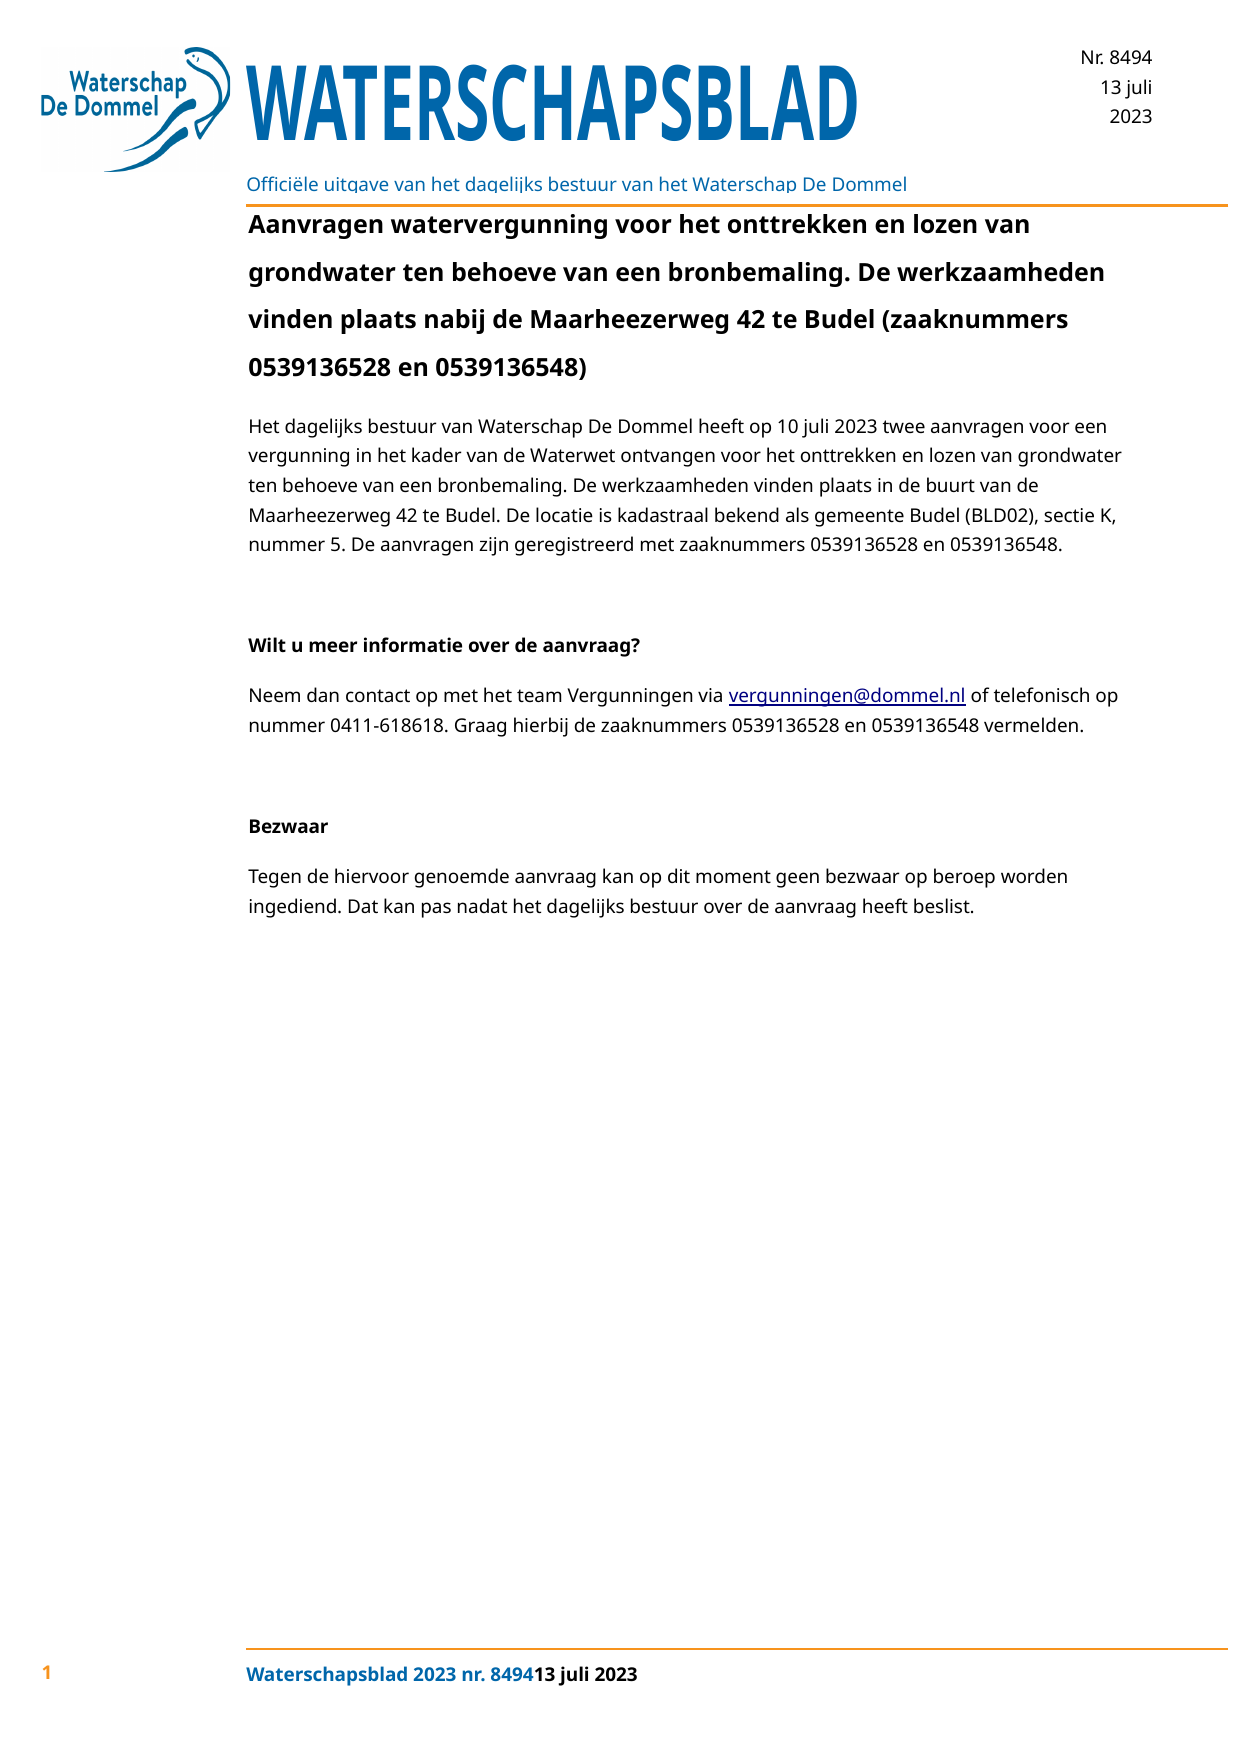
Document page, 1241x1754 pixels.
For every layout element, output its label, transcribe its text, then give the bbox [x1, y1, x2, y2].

text Tegen de hiervoor genoemde aanvraag kan op dit moment geen bezwaar op beroep worden ingediend. Dat kan pas nadat het dagelijks bestuur over de aanvraag heeft beslist. [248, 863, 1152, 919]
text Het dagelijks bestuur van Waterschap De Dommel heeft op 10 juli 2023 twee aanvragen voor een vergunning in het kader van de Waterwet ontvangen voor het onttrekken en lozen van grondwater ten behoeve van een bronbemaling. De werkzaamheden vinden plaats in de buurt van de Maarheezerweg 42 te Budel. De locatie is kadastraal bekend als gemeente Budel (BLD02), sectie K, nummer 5. De aanvragen zijn geregistreerd met zaaknummers 0539136528 en 0539136548. [248, 413, 1152, 557]
text Neem dan contact op met het team Vergunningen via vergunningen@dommel.nl of telefonisch op nummer 0411-618618. Graag hierbij de zaaknummers 0539136528 en 0539136548 vermelden. [248, 683, 1152, 738]
picture [204, 47, 231, 76]
picture [45, 99, 51, 111]
text Bezwaar [248, 813, 1152, 839]
picture [198, 118, 210, 131]
text Aanvragen watervergunning voor het onttrekken en lozen van grondwater ten behoeve van een bronbemaling. De werkzaamheden vinden plaats nabij de Maarheezerweg 42 te Budel (zaaknummers 0539136528 en 0539136548) [248, 207, 1152, 384]
picture [41, 47, 231, 172]
text Wilt u meer informatie over de aanvraag? [248, 632, 1152, 658]
